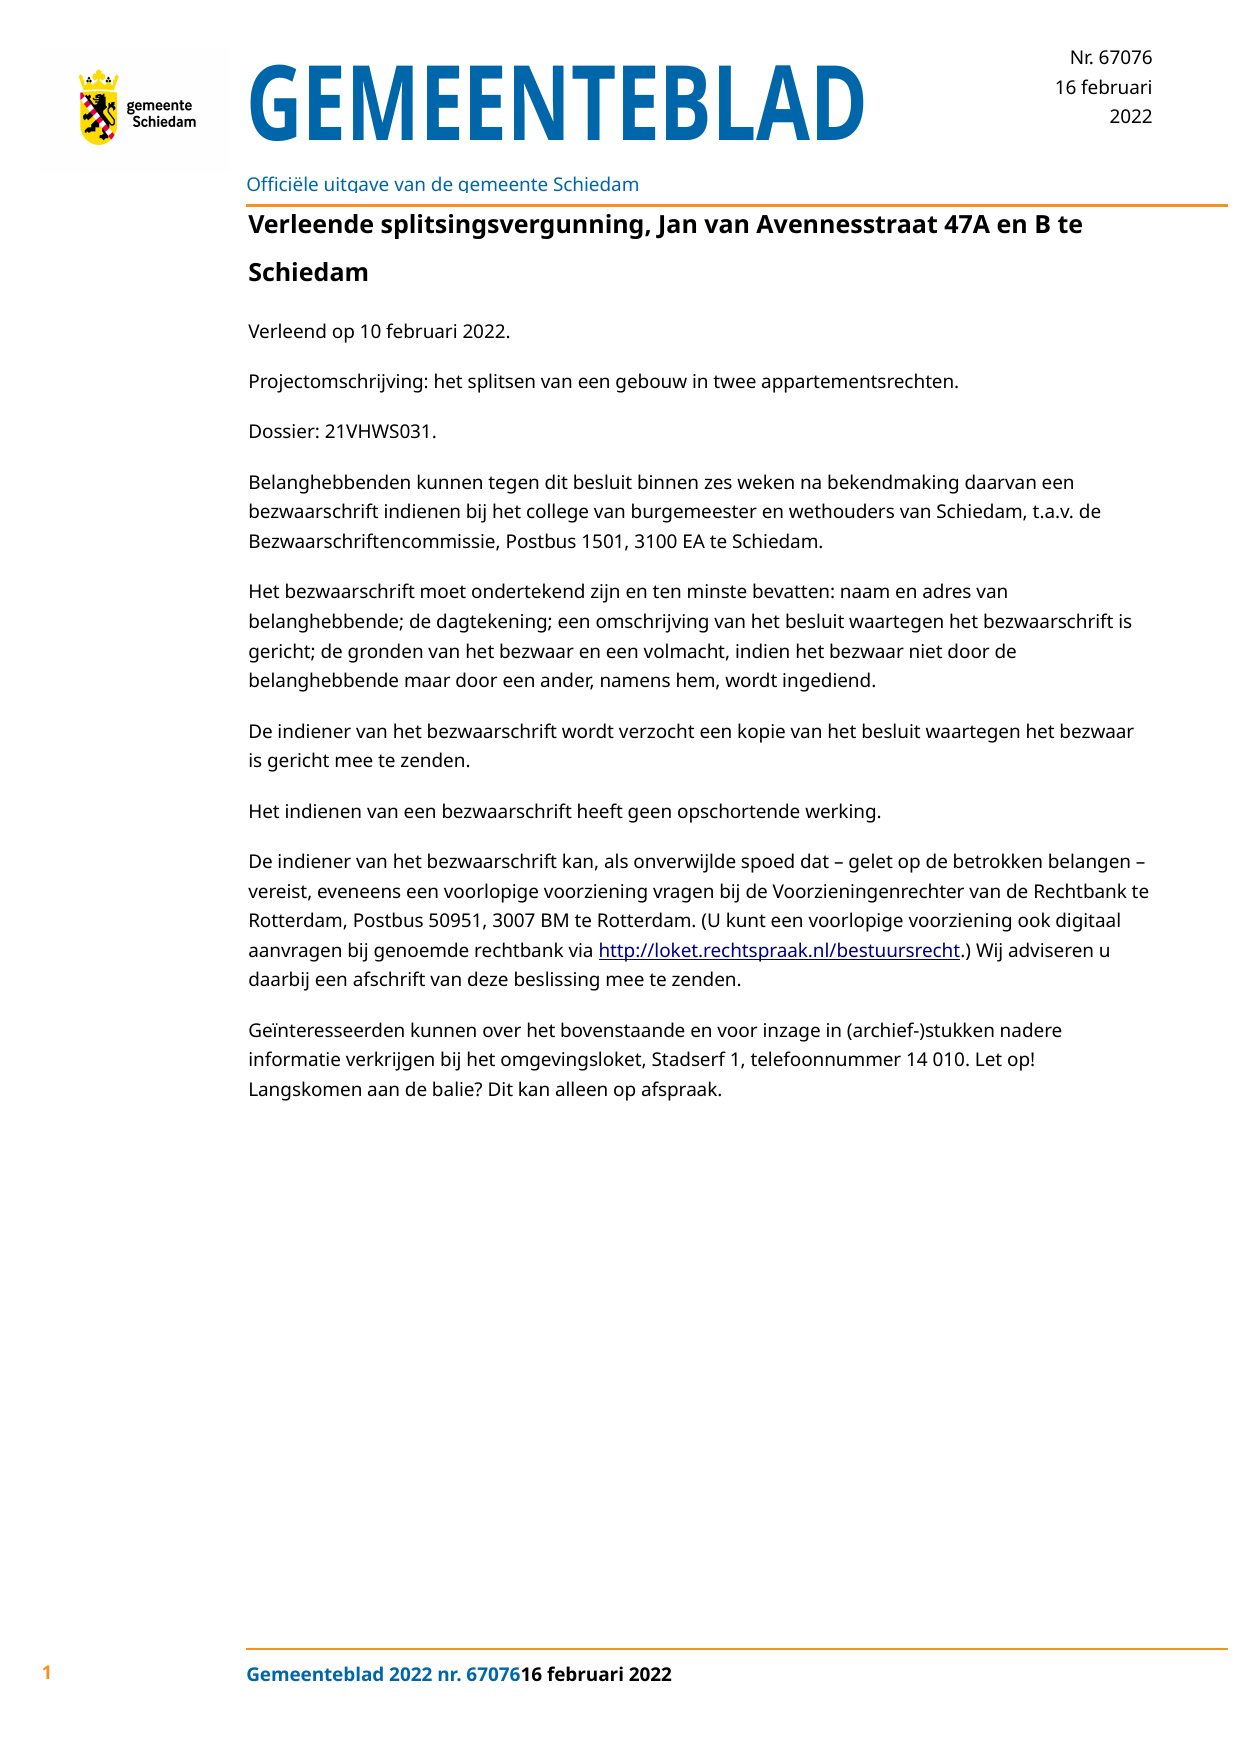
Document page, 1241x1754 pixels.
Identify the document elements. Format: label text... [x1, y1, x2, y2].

text Verleende splitsingsvergunning, Jan van Avennesstraat 47A en B te Schiedam [248, 207, 1152, 288]
text Het indienen van een bezwaarschrift heeft geen opschortende werking. [248, 798, 1152, 824]
text Belanghebbenden kunnen tegen dit besluit binnen zes weken na bekendmaking daarvan een bezwaarschrift indienen bij het college van burgemeester en wethouders van Schiedam, t.a.v. de Bezwaarschriftencommissie, Postbus 1501, 3100 EA te Schiedam. [248, 469, 1152, 554]
text De indiener van het bezwaarschrift kan, als onverwijlde spoed dat – gelet op de betrokken belangen – vereist, eveneens een voorlopige voorziening vragen bij de Voorzieningenrechter van de Rechtbank te Rotterdam, Postbus 50951, 3007 BM te Rotterdam. (U kunt een voorlopige voorziening ook digitaal aanvragen bij genoemde rechtbank via http://loket.rechtspraak.nl/bestuursrecht.) Wij adviseren u daarbij een afschrift van deze beslissing mee te zenden. [248, 848, 1152, 992]
text Geïnteresseerden kunnen over het bovenstaande en voor inzage in (archief-)stukken nadere informatie verkrijgen bij het omgevingsloket, Stadserf 1, telefoonnummer 14 010. Let op! Langskomen aan de balie? Dit kan alleen op afspraak. [248, 1017, 1152, 1102]
text Verleend op 10 februari 2022. [248, 318, 1152, 344]
text De indiener van het bezwaarschrift wordt verzocht een kopie van het besluit waartegen het bezwaar is gericht mee te zenden. [248, 718, 1152, 773]
picture [41, 47, 231, 172]
text Projectomschrijving: het splitsen van een gebouw in twee appartementsrechten. [248, 368, 1152, 394]
text Het bezwaarschrift moet ondertekend zijn en ten minste bevatten: naam en adres van belanghebbende; de dagtekening; een omschrijving van het besluit waartegen het bezwaarschrift is gericht; de gronden van het bezwaar en een volmacht, indien het bezwaar niet door de belanghebbende maar door een ander, namens hem, wordt ingediend. [248, 579, 1152, 693]
text Dossier: 21VHWS031. [248, 419, 1152, 444]
